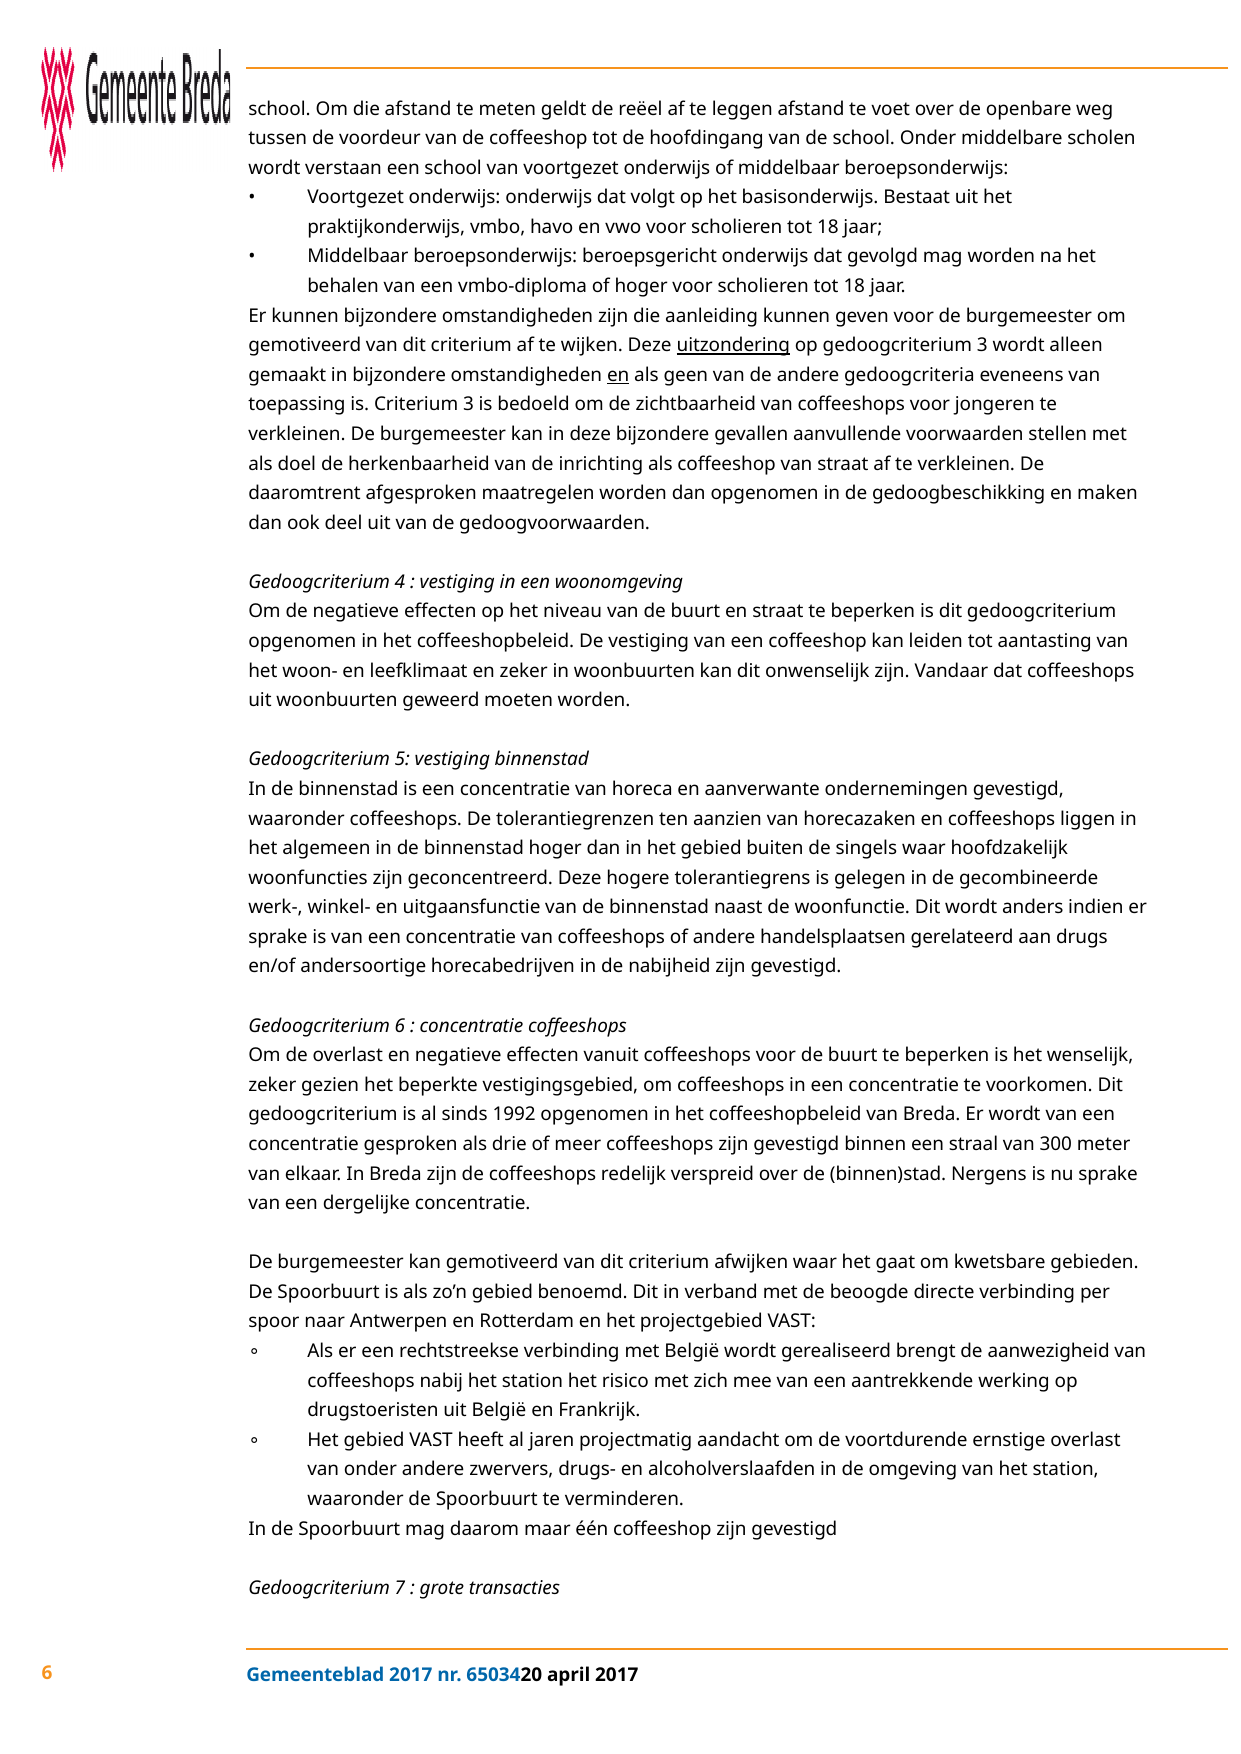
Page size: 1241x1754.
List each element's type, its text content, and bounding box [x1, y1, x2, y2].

text In de binnenstad is een concentratie van horeca en aanverwante ondernemingen gevestigd, waaronder coffeeshops. De tolerantiegrenzen ten aanzien van horecazaken en coffeeshops liggen in het algemeen in de binnenstad hoger dan in het gebied buiten de singels waar hoofdzakelijk woonfuncties zijn geconcentreerd. Deze hogere tolerantiegrens is gelegen in de gecombineerde werk-, winkel- en uitgaansfunctie van de binnenstad naast de woonfunctie. Dit wordt anders indien er sprake is van een concentratie van coffeeshops of andere handelsplaatsen gerelateerd aan drugs en/of andersoortige horecabedrijven in de nabijheid zijn gevestigd. [248, 775, 1152, 978]
text Gedoogcriterium 4 : vestiging in een woonomgeving [248, 568, 1152, 594]
picture [41, 47, 231, 172]
text Gedoogcriterium 7 : grote transacties [248, 1574, 1152, 1600]
text De burgemeester kan gemotiveerd van dit criterium afwijken waar het gaat om kwetsbare gebieden. De Spoorbuurt is als zo’n gebied benoemd. Dit in verband met de beoogde directe verbinding per spoor naar Antwerpen en Rotterdam en het projectgebied VAST: [248, 1248, 1152, 1333]
text Om de negatieve effecten op het niveau van de buurt en straat te beperken is dit gedoogcriterium opgenomen in het coffeeshopbeleid. De vestiging van een coffeeshop kan leiden tot aantasting van het woon- en leefklimaat en zeker in woonbuurten kan dit onwenselijk zijn. Vandaar dat coffeeshops uit woonbuurten geweerd moeten worden. [248, 598, 1152, 712]
text Gedoogcriterium 6 : concentratie coffeeshops [248, 1012, 1152, 1038]
list Het gebied VAST heeft al jaren projectmatig aandacht om de voortdurende ernstige overlast van onder andere zwervers, drugs- en alcoholverslaafden in de omgeving van het station, waaronder de Spoorbuurt te verminderen. [248, 1426, 1152, 1511]
list Als er een rechtstreekse verbinding met België wordt gerealiseerd brengt de aanwezigheid van coffeeshops nabij het station het risico met zich mee van een aantrekkende werking op drugstoeristen uit België en Frankrijk. [248, 1337, 1152, 1422]
list Middelbaar beroepsonderwijs: beroepsgericht onderwijs dat gevolgd mag worden na het behalen van een vmbo-diploma of hoger voor scholieren tot 18 jaar. [248, 243, 1152, 298]
text Er kunnen bijzondere omstandigheden zijn die aanleiding kunnen geven voor de burgemeester om gemotiveerd van dit criterium af te wijken. Deze uitzondering op gedoogcriterium 3 wordt alleen gemaakt in bijzondere omstandigheden en als geen van de andere gedoogcriteria eveneens van toepassing is. Criterium 3 is bedoeld om de zichtbaarheid van coffeeshops voor jongeren te verkleinen. De burgemeester kan in deze bijzondere gevallen aanvullende voorwaarden stellen met als doel de herkenbaarheid van de inrichting als coffeeshop van straat af te verkleinen. De daaromtrent afgesproken maatregelen worden dan opgenomen in de gedoogbeschikking en maken dan ook deel uit van de gedoogvoorwaarden. [248, 302, 1152, 535]
list Voortgezet onderwijs: onderwijs dat volgt op het basisonderwijs. Bestaat uit het praktijkonderwijs, vmbo, havo en vwo voor scholieren tot 18 jaar; [248, 183, 1152, 239]
text school. Om die afstand te meten geldt de reëel af te leggen afstand te voet over de openbare weg tussen de voordeur van de coffeeshop tot de hoofdingang van de school. Onder middelbare scholen wordt verstaan een school van voortgezet onderwijs of middelbaar beroepsonderwijs: [248, 95, 1152, 180]
text Om de overlast en negatieve effecten vanuit coffeeshops voor de buurt te beperken is het wenselijk, zeker gezien het beperkte vestigingsgebied, om coffeeshops in een concentratie te voorkomen. Dit gedoogcriterium is al sinds 1992 opgenomen in het coffeeshopbeleid van Breda. Er wordt van een concentratie gesproken als drie of meer coffeeshops zijn gevestigd binnen een straal van 300 meter van elkaar. In Breda zijn de coffeeshops redelijk verspreid over de (binnen)stad. Nergens is nu sprake van een dergelijke concentratie. [248, 1041, 1152, 1215]
text Gedoogcriterium 5: vestiging binnenstad [248, 746, 1152, 771]
text In de Spoorbuurt mag daarom maar één coffeeshop zijn gevestigd [248, 1515, 1152, 1541]
